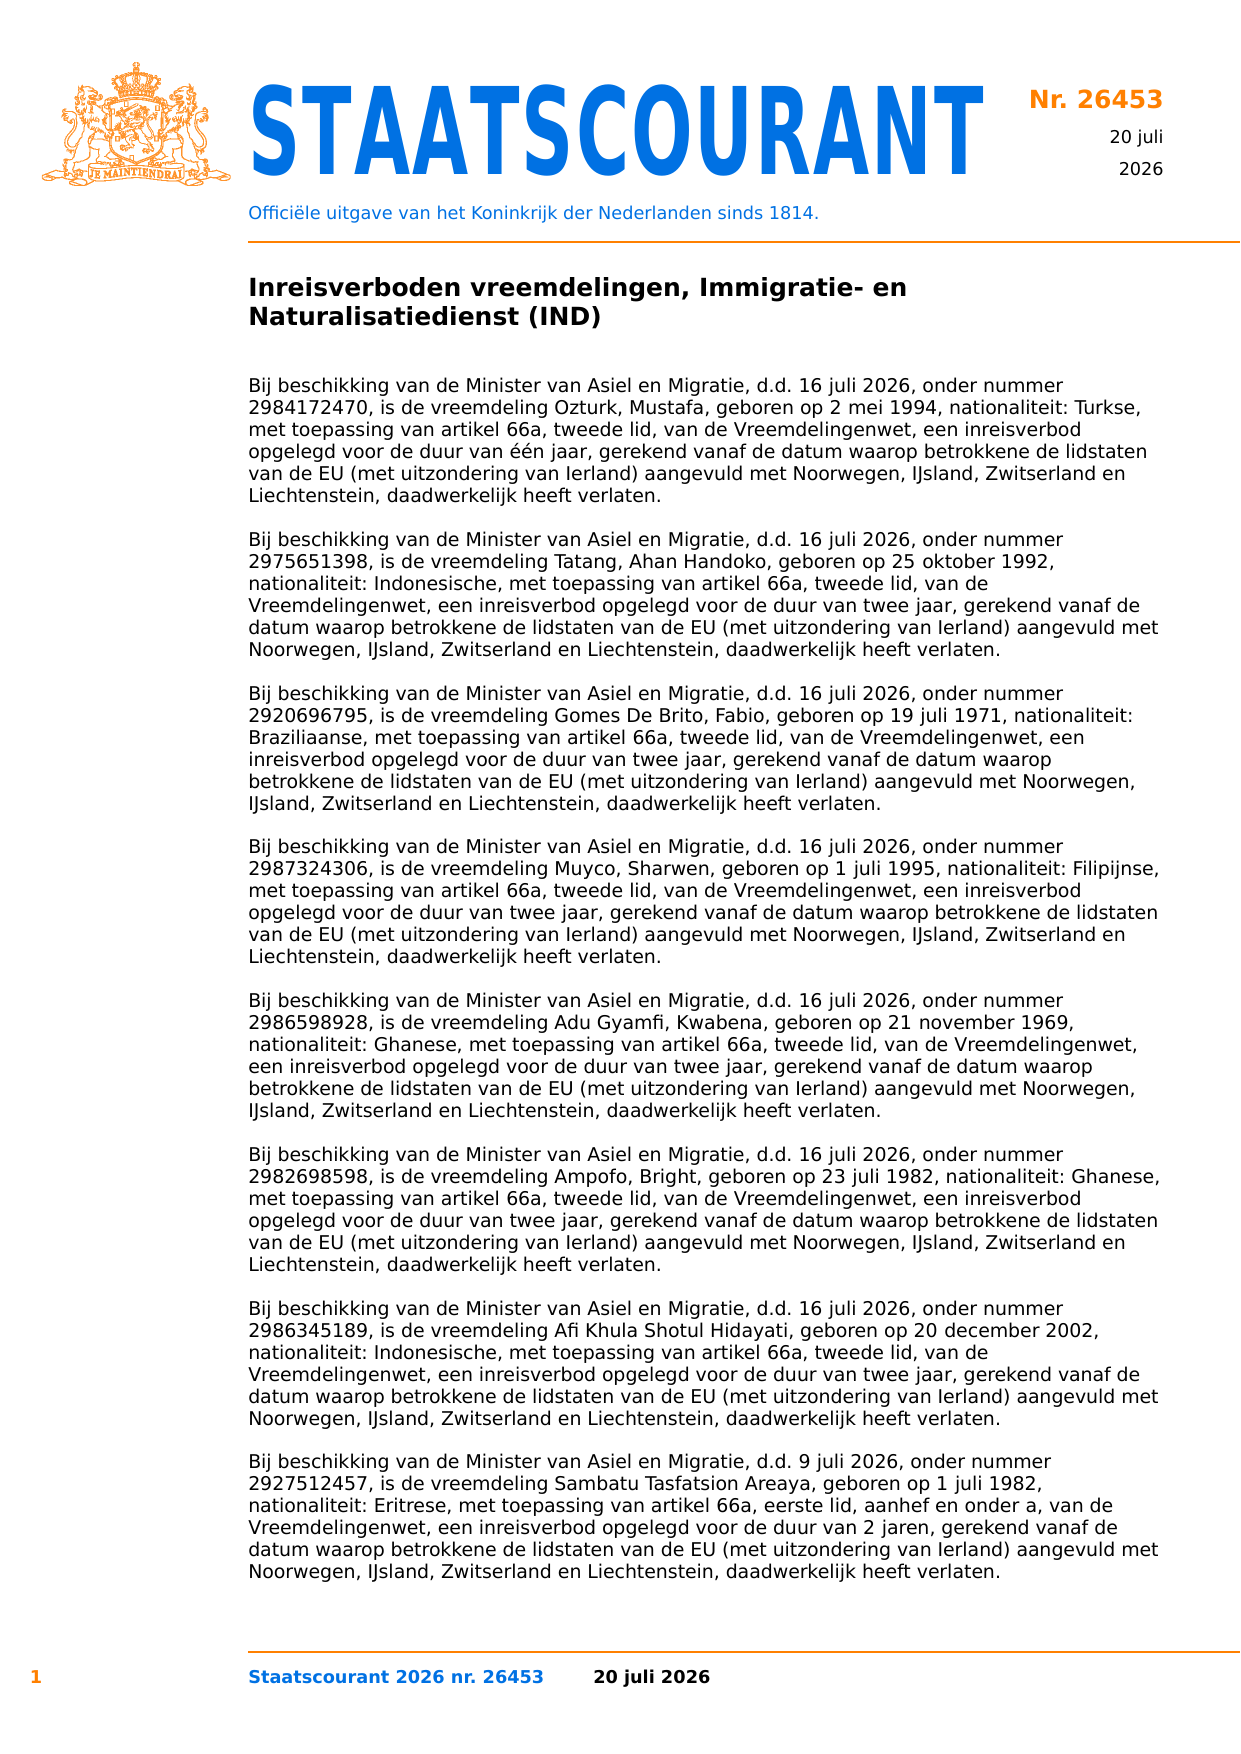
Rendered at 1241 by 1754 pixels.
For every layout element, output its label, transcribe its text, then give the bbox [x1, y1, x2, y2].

text Bij beschikking van de Minister van Asiel en Migratie, d.d. 9 juli 2026, onder nummer 2927512457, is de vreemdeling Sambatu Tasfatsion Areaya, geboren op 1 juli 1982, nationaliteit: Eritrese, met toepassing van artikel 66a, eerste lid, aanhef en onder a, van de Vreemdelingenwet, een inreisverbod opgelegd voor de duur van 2 jaren, gerekend vanaf de datum waarop betrokkene de lidstaten van de EU (met uitzondering van Ierland) aangevuld met Noorwegen, IJsland, Zwitserland en Liechtenstein, daadwerkelijk heeft verlaten. [248, 1451, 1163, 1583]
picture [41, 62, 231, 186]
text Bij beschikking van de Minister van Asiel en Migratie, d.d. 16 juli 2026, onder nummer 2982698598, is de vreemdeling Ampofo, Bright, geboren op 23 juli 1982, nationaliteit: Ghanese, met toepassing van artikel 66a, tweede lid, van de Vreemdelingenwet, een inreisverbod opgelegd voor de duur van twee jaar, gerekend vanaf de datum waarop betrokkene de lidstaten van de EU (met uitzondering van Ierland) aangevuld met Noorwegen, IJsland, Zwitserland en Liechtenstein, daadwerkelijk heeft verlaten. [248, 1144, 1163, 1276]
text Bij beschikking van de Minister van Asiel en Migratie, d.d. 16 juli 2026, onder nummer 2984172470, is de vreemdeling Ozturk, Mustafa, geboren op 2 mei 1994, nationaliteit: Turkse, met toepassing van artikel 66a, tweede lid, van de Vreemdelingenwet, een inreisverbod opgelegd voor de duur van één jaar, gerekend vanaf de datum waarop betrokkene de lidstaten van de EU (met uitzondering van Ierland) aangevuld met Noorwegen, IJsland, Zwitserland en Liechtenstein, daadwerkelijk heeft verlaten. [248, 375, 1163, 507]
table_header [25, 62, 248, 241]
text Bij beschikking van de Minister van Asiel en Migratie, d.d. 16 juli 2026, onder nummer 2987324306, is de vreemdeling Muyco, Sharwen, geboren op 1 juli 1995, nationaliteit: Filipijnse, met toepassing van artikel 66a, tweede lid, van de Vreemdelingenwet, een inreisverbod opgelegd voor de duur van twee jaar, gerekend vanaf de datum waarop betrokkene de lidstaten van de EU (met uitzondering van Ierland) aangevuld met Noorwegen, IJsland, Zwitserland en Liechtenstein, daadwerkelijk heeft verlaten. [248, 836, 1163, 968]
text Bij beschikking van de Minister van Asiel en Migratie, d.d. 16 juli 2026, onder nummer 2920696795, is de vreemdeling Gomes De Brito, Fabio, geboren op 19 juli 1971, nationaliteit: Braziliaanse, met toepassing van artikel 66a, tweede lid, van de Vreemdelingenwet, een inreisverbod opgelegd voor de duur van twee jaar, gerekend vanaf de datum waarop betrokkene de lidstaten van de EU (met uitzondering van Ierland) aangevuld met Noorwegen, IJsland, Zwitserland en Liechtenstein, daadwerkelijk heeft verlaten. [248, 683, 1163, 814]
table_header STAATSCOURANT [248, 62, 998, 203]
text Bij beschikking van de Minister van Asiel en Migratie, d.d. 16 juli 2026, onder nummer 2986345189, is de vreemdeling Afi Khula Shotul Hidayati, geboren op 20 december 2002, nationaliteit: Indonesische, met toepassing van artikel 66a, tweede lid, van de Vreemdelingenwet, een inreisverbod opgelegd voor de duur van twee jaar, gerekend vanaf de datum waarop betrokkene de lidstaten van de EU (met uitzondering van Ierland) aangevuld met Noorwegen, IJsland, Zwitserland en Liechtenstein, daadwerkelijk heeft verlaten. [248, 1298, 1163, 1429]
text Bij beschikking van de Minister van Asiel en Migratie, d.d. 16 juli 2026, onder nummer 2986598928, is de vreemdeling Adu Gyamfi, Kwabena, geboren op 21 november 1969, nationaliteit: Ghanese, met toepassing van artikel 66a, tweede lid, van de Vreemdelingenwet, een inreisverbod opgelegd voor de duur van twee jaar, gerekend vanaf de datum waarop betrokkene de lidstaten van de EU (met uitzondering van Ierland) aangevuld met Noorwegen, IJsland, Zwitserland en Liechtenstein, daadwerkelijk heeft verlaten. [248, 990, 1163, 1122]
table_header Nr. 26453 [998, 62, 1240, 121]
subtitle Inreisverboden vreemdelingen, Immigratie- en Naturalisatiedienst (IND) [248, 273, 1163, 331]
table_cell 20 juli [998, 121, 1240, 153]
table_cell Officiële uitgave van het Koninkrijk der Nederlanden sinds 1814. [248, 203, 1240, 241]
text Bij beschikking van de Minister van Asiel en Migratie, d.d. 16 juli 2026, onder nummer 2975651398, is de vreemdeling Tatang, Ahan Handoko, geboren op 25 oktober 1992, nationaliteit: Indonesische, met toepassing van artikel 66a, tweede lid, van de Vreemdelingenwet, een inreisverbod opgelegd voor de duur van twee jaar, gerekend vanaf de datum waarop betrokkene de lidstaten van de EU (met uitzondering van Ierland) aangevuld met Noorwegen, IJsland, Zwitserland en Liechtenstein, daadwerkelijk heeft verlaten. [248, 529, 1163, 661]
table_cell 2026 [998, 153, 1240, 203]
